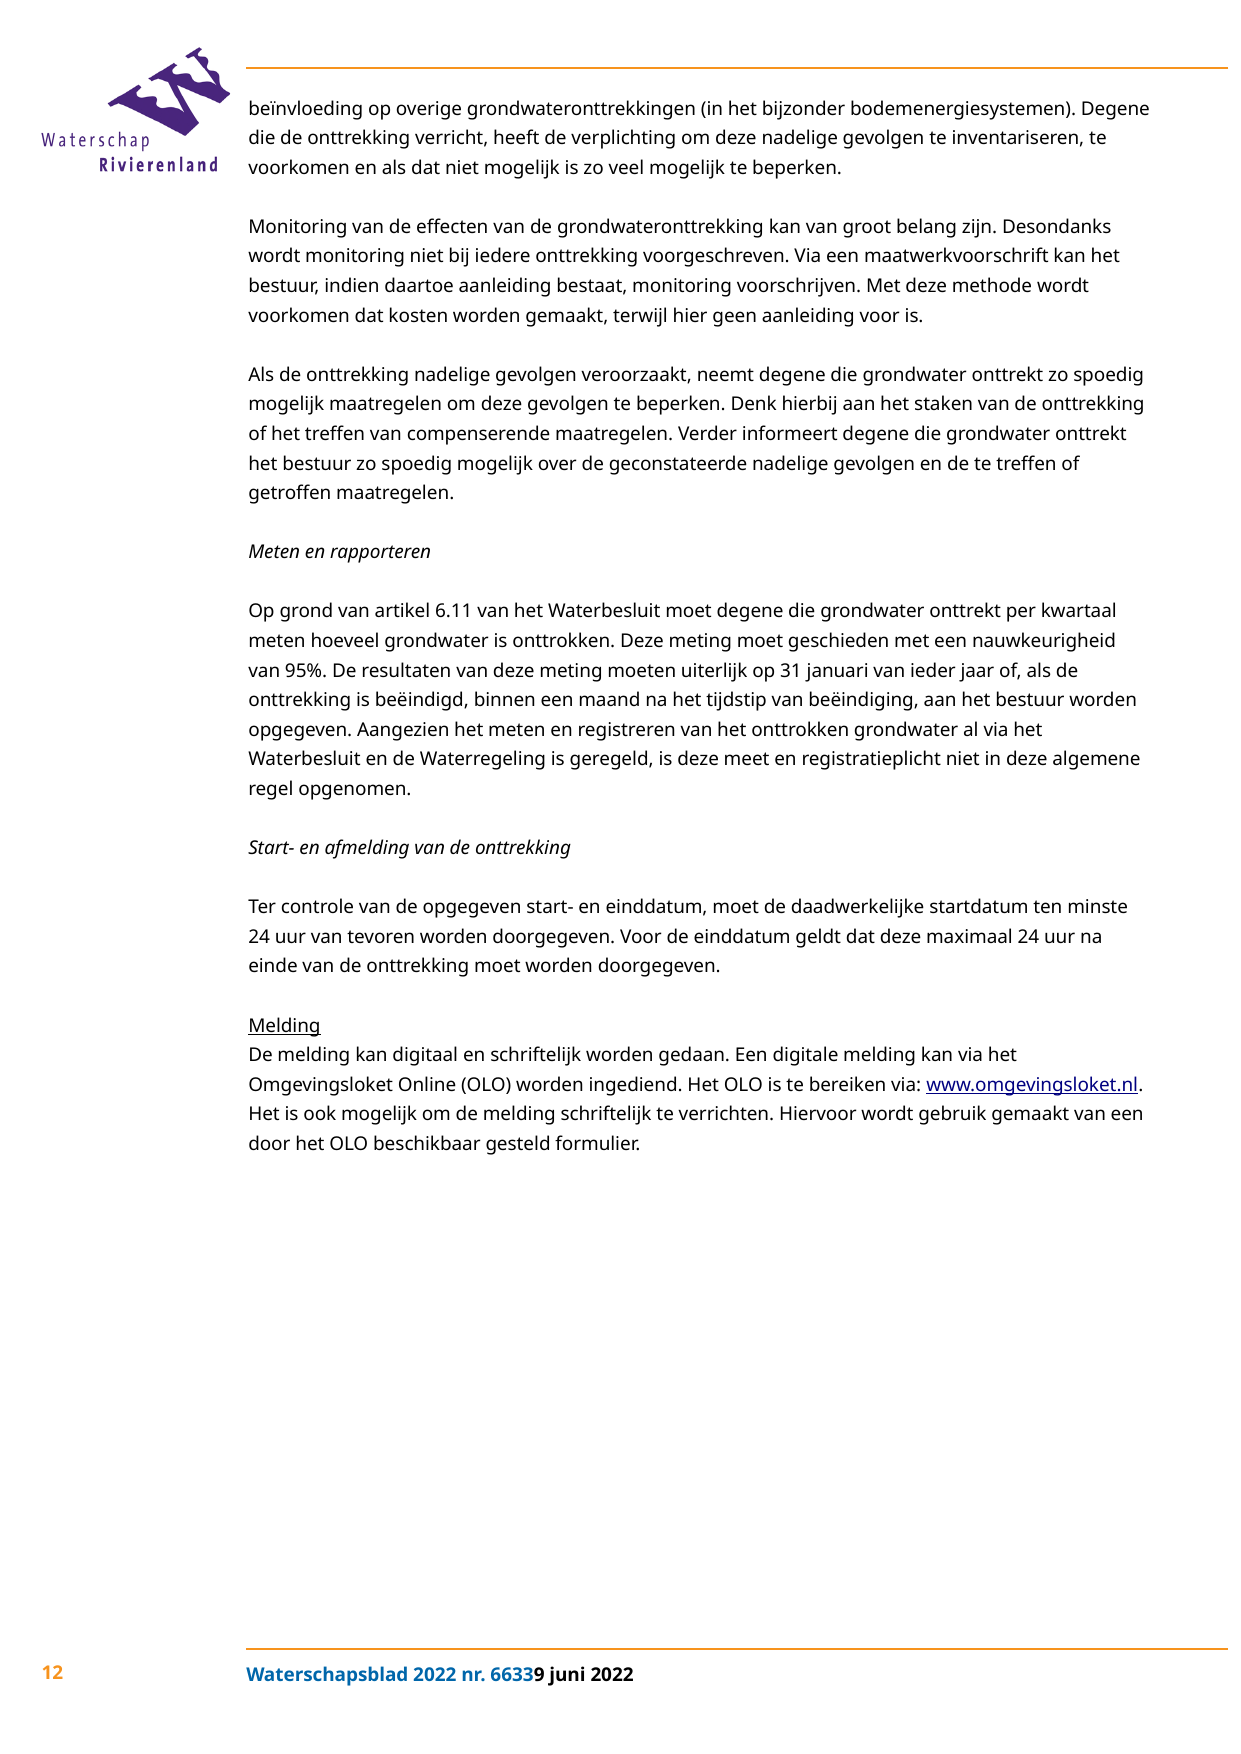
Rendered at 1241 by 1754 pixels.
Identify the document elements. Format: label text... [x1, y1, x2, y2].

text Ter controle van de opgegeven start- en einddatum, moet de daadwerkelijke startdatum ten minste 24 uur van tevoren worden doorgegeven. Voor de einddatum geldt dat deze maximaal 24 uur na einde van de onttrekking moet worden doorgegeven. [248, 893, 1152, 978]
text De melding kan digitaal en schriftelijk worden gedaan. Een digitale melding kan via het Omgevingsloket Online (OLO) worden ingediend. Het OLO is te bereiken via: www.omgevingsloket.nl. Het is ook mogelijk om de melding schriftelijk te verrichten. Hiervoor wordt gebruik gemaakt van een door het OLO beschikbaar gesteld formulier. [248, 1041, 1152, 1156]
text beïnvloeding op overige grondwateronttrekkingen (in het bijzonder bodemenergiesystemen). Degene die de onttrekking verricht, heeft de verplichting om deze nadelige gevolgen te inventariseren, te voorkomen en als dat niet mogelijk is zo veel mogelijk te beperken. [248, 95, 1152, 180]
picture [41, 47, 231, 172]
text Als de onttrekking nadelige gevolgen veroorzaakt, neemt degene die grondwater onttrekt zo spoedig mogelijk maatregelen om deze gevolgen te beperken. Denk hierbij aan het staken van de onttrekking of het treffen van compenserende maatregelen. Verder informeert degene die grondwater onttrekt het bestuur zo spoedig mogelijk over de geconstateerde nadelige gevolgen en de te treffen of getroffen maatregelen. [248, 361, 1152, 505]
text Melding [248, 1012, 1152, 1038]
text Op grond van artikel 6.11 van het Waterbesluit moet degene die grondwater onttrekt per kwartaal meten hoeveel grondwater is onttrokken. Deze meting moet geschieden met een nauwkeurigheid van 95%. De resultaten van deze meting moeten uiterlijk op 31 januari van ieder jaar of, als de onttrekking is beëindigd, binnen een maand na het tijdstip van beëindiging, aan het bestuur worden opgegeven. Aangezien het meten en registreren van het onttrokken grondwater al via het Waterbesluit en de Waterregeling is geregeld, is deze meet en registratieplicht niet in deze algemene regel opgenomen. [248, 598, 1152, 801]
text Start- en afmelding van de onttrekking [248, 834, 1152, 860]
text Monitoring van de effecten van de grondwateronttrekking kan van groot belang zijn. Desondanks wordt monitoring niet bij iedere onttrekking voorgeschreven. Via een maatwerkvoorschrift kan het bestuur, indien daartoe aanleiding bestaat, monitoring voorschrijven. Met deze methode wordt voorkomen dat kosten worden gemaakt, terwijl hier geen aanleiding voor is. [248, 213, 1152, 328]
text Meten en rapporteren [248, 538, 1152, 564]
